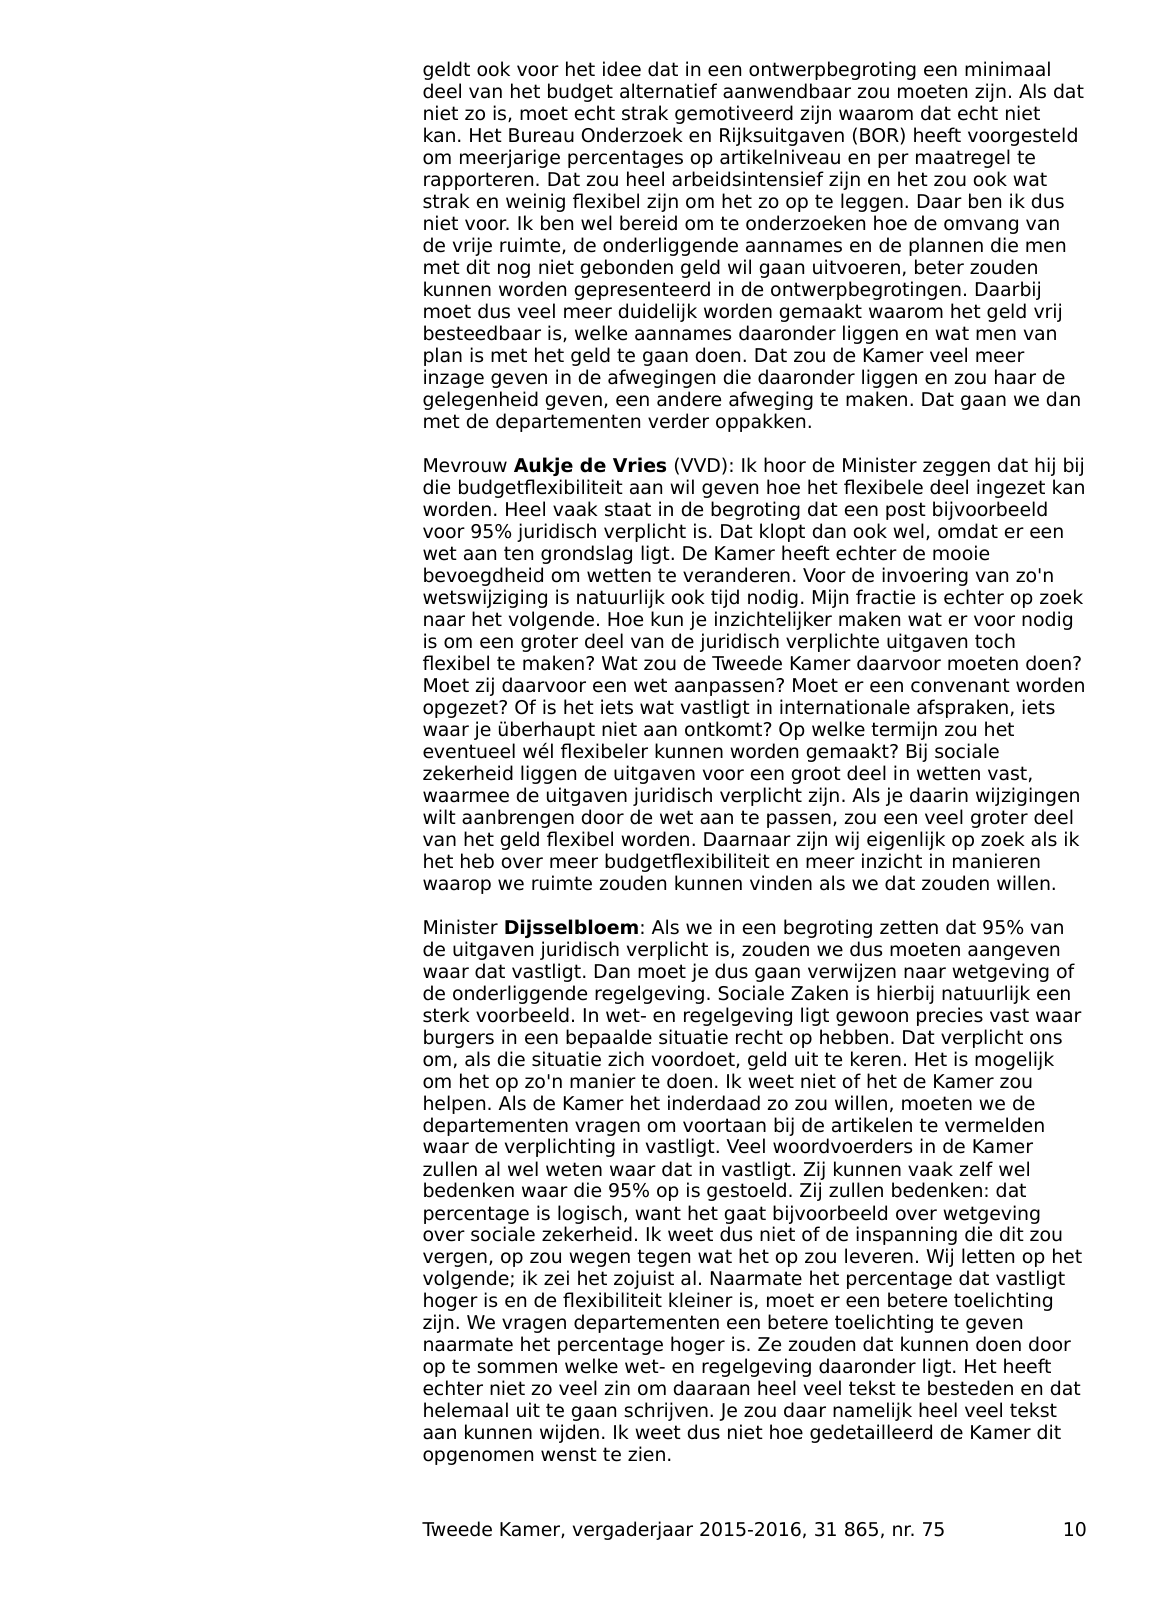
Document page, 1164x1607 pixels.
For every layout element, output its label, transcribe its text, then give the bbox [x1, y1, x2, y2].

text Minister Dijsselbloem: Als we in een begroting zetten dat 95% van de uitgaven juridisch verplicht is, zouden we dus moeten aangeven waar dat vastligt. Dan moet je dus gaan verwijzen naar wetgeving of de onderliggende regelgeving. Sociale Zaken is hierbij natuurlijk een sterk voorbeeld. In wet- en regelgeving ligt gewoon precies vast waar burgers in een bepaalde situatie recht op hebben. Dat verplicht ons om, als die situatie zich voordoet, geld uit te keren. Het is mogelijk om het op zo'n manier te doen. Ik weet niet of het de Kamer zou helpen. Als de Kamer het inderdaad zo zou willen, moeten we de departementen vragen om voortaan bij de artikelen te vermelden waar de verplichting in vastligt. Veel woordvoerders in de Kamer zullen al wel weten waar dat in vastligt. Zij kunnen vaak zelf wel bedenken waar die 95% op is gestoeld. Zij zullen bedenken: dat percentage is logisch, want het gaat bijvoorbeeld over wetgeving over sociale zekerheid. Ik weet dus niet of de inspanning die dit zou vergen, op zou wegen tegen wat het op zou leveren. Wij letten op het volgende; ik zei het zojuist al. Naarmate het percentage dat vastligt hoger is en de flexibiliteit kleiner is, moet er een betere toelichting zijn. We vragen departementen een betere toelichting te geven naarmate het percentage hoger is. Ze zouden dat kunnen doen door op te sommen welke wet- en regelgeving daaronder ligt. Het heeft echter niet zo veel zin om daaraan heel veel tekst te besteden en dat helemaal uit te gaan schrijven. Je zou daar namelijk heel veel tekst aan kunnen wijden. Ik weet dus niet hoe gedetailleerd de Kamer dit opgenomen wenst te zien. [422, 917, 1087, 1466]
text Mevrouw Aukje de Vries (VVD): Ik hoor de Minister zeggen dat hij bij die budgetflexibiliteit aan wil geven hoe het flexibele deel ingezet kan worden. Heel vaak staat in de begroting dat een post bijvoorbeeld voor 95% juridisch verplicht is. Dat klopt dan ook wel, omdat er een wet aan ten grondslag ligt. De Kamer heeft echter de mooie bevoegdheid om wetten te veranderen. Voor de invoering van zo'n wetswijziging is natuurlijk ook tijd nodig. Mijn fractie is echter op zoek naar het volgende. Hoe kun je inzichtelijker maken wat er voor nodig is om een groter deel van de juridisch verplichte uitgaven toch flexibel te maken? Wat zou de Tweede Kamer daarvoor moeten doen? Moet zij daarvoor een wet aanpassen? Moet er een convenant worden opgezet? Of is het iets wat vastligt in internationale afspraken, iets waar je überhaupt niet aan ontkomt? Op welke termijn zou het eventueel wél flexibeler kunnen worden gemaakt? Bij sociale zekerheid liggen de uitgaven voor een groot deel in wetten vast, waarmee de uitgaven juridisch verplicht zijn. Als je daarin wijzigingen wilt aanbrengen door de wet aan te passen, zou een veel groter deel van het geld flexibel worden. Daarnaar zijn wij eigenlijk op zoek als ik het heb over meer budgetflexibiliteit en meer inzicht in manieren waarop we ruimte zouden kunnen vinden als we dat zouden willen. [422, 455, 1087, 894]
text geldt ook voor het idee dat in een ontwerpbegroting een minimaal deel van het budget alternatief aanwendbaar zou moeten zijn. Als dat niet zo is, moet echt strak gemotiveerd zijn waarom dat echt niet kan. Het Bureau Onderzoek en Rijksuitgaven (BOR) heeft voorgesteld om meerjarige percentages op artikelniveau en per maatregel te rapporteren. Dat zou heel arbeidsintensief zijn en het zou ook wat strak en weinig flexibel zijn om het zo op te leggen. Daar ben ik dus niet voor. Ik ben wel bereid om te onderzoeken hoe de omvang van de vrije ruimte, de onderliggende aannames en de plannen die men met dit nog niet gebonden geld wil gaan uitvoeren, beter zouden kunnen worden gepresenteerd in de ontwerpbegrotingen. Daarbij moet dus veel meer duidelijk worden gemaakt waarom het geld vrij besteedbaar is, welke aannames daaronder liggen en wat men van plan is met het geld te gaan doen. Dat zou de Kamer veel meer inzage geven in de afwegingen die daaronder liggen en zou haar de gelegenheid geven, een andere afweging te maken. Dat gaan we dan met de departementen verder oppakken. [422, 59, 1087, 433]
